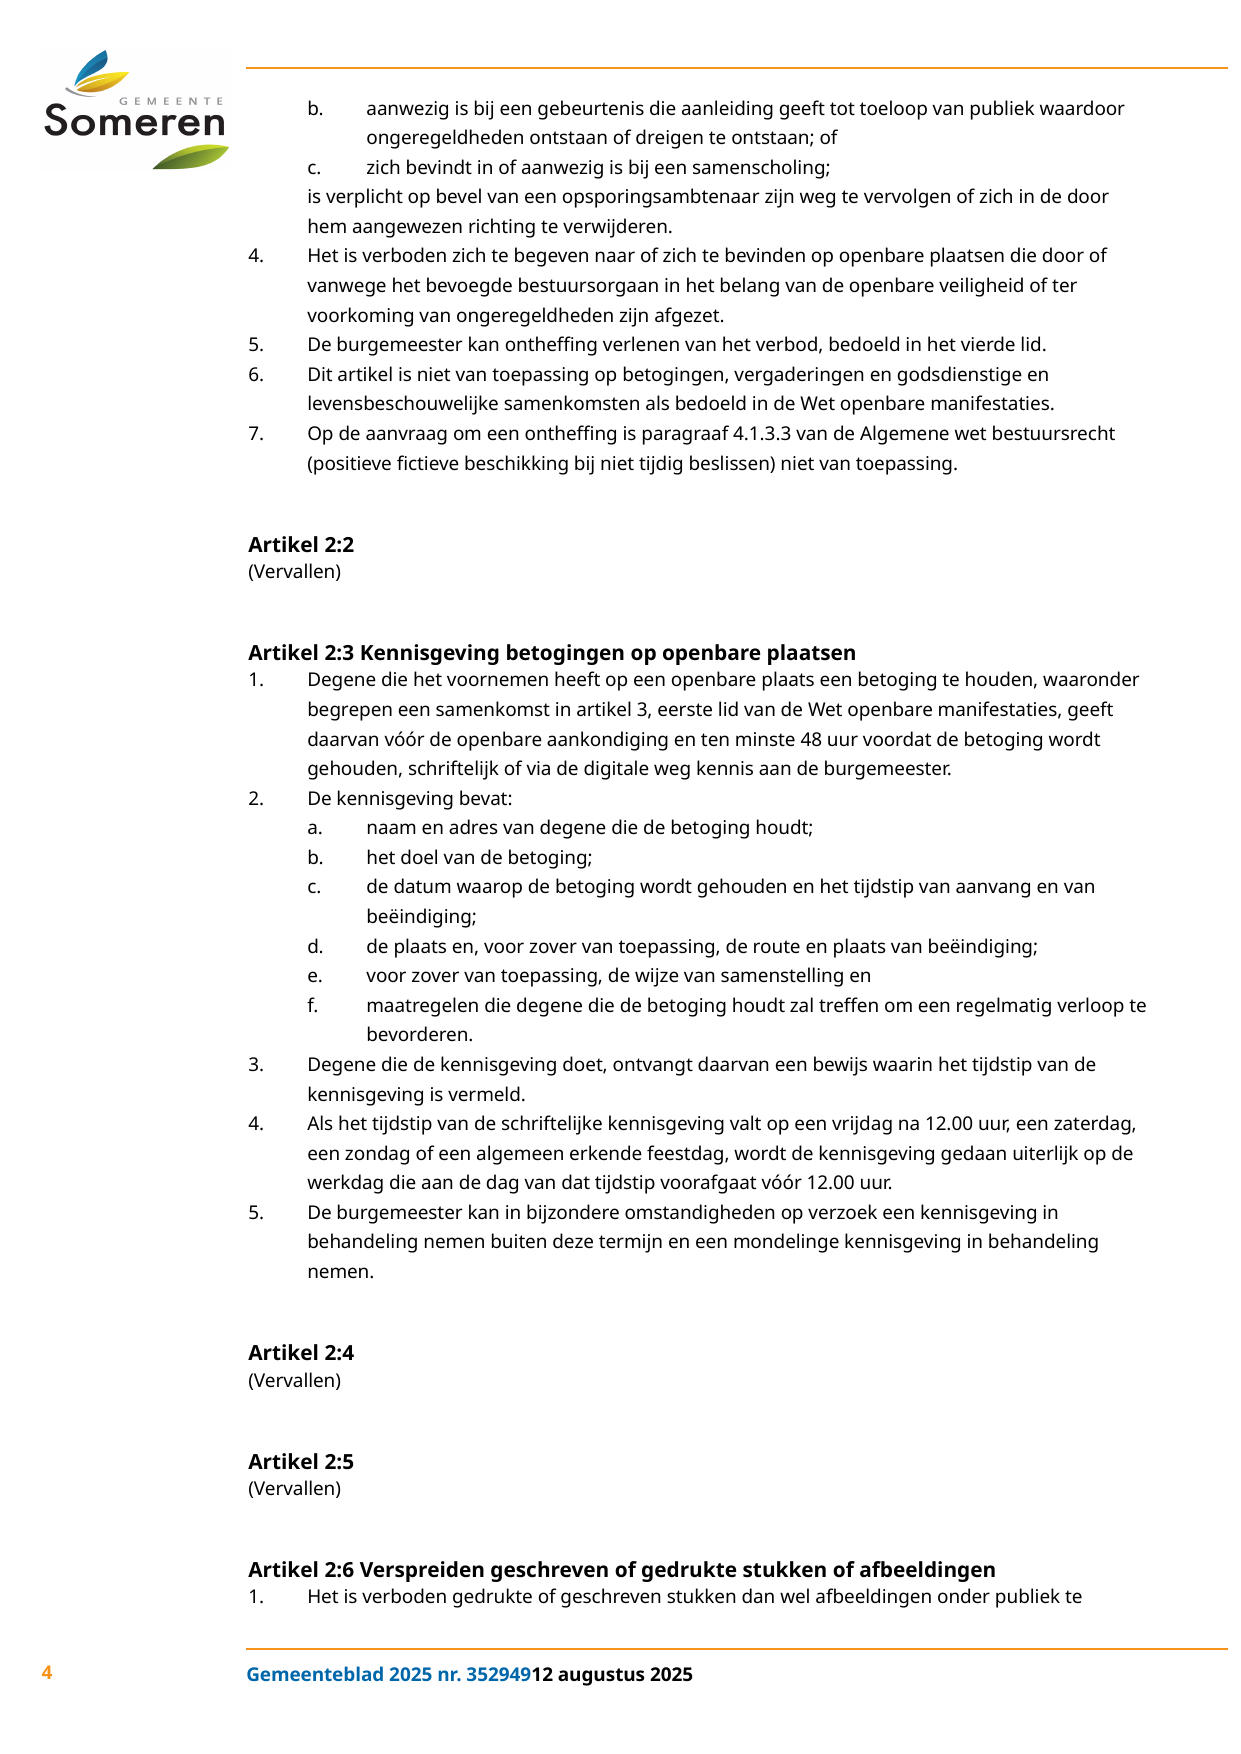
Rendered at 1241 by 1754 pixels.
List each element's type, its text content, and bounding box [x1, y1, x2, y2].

list De burgemeester kan ontheffing verlenen van het verbod, bedoeld in het vierde lid. [248, 331, 1152, 357]
list de plaats en, voor zover van toepassing, de route en plaats van beëindiging; [307, 933, 1152, 959]
picture [41, 47, 231, 172]
text Artikel 2:6 Verspreiden geschreven of gedrukte stukken of afbeeldingen [248, 1555, 1152, 1584]
list Als het tijdstip van de schriftelijke kennisgeving valt op een vrijdag na 12.00 uur, een zaterdag, een zondag of een algemeen erkende feestdag, wordt de kennisgeving gedaan uiterlijk op de werkdag die aan de dag van dat tijdstip voorafgaat vóór 12.00 uur. [248, 1110, 1152, 1195]
list maatregelen die degene die de betoging houdt zal treffen om een regelmatig verloop te bevorderen. [307, 992, 1152, 1047]
list de datum waarop de betoging wordt gehouden en het tijdstip van aanvang en van beëindiging; [307, 874, 1152, 929]
list voor zover van toepassing, de wijze van samenstelling en [307, 962, 1152, 988]
text Artikel 2:5 [248, 1447, 1152, 1475]
text Artikel 2:3 Kennisgeving betogingen op openbare plaatsen [248, 638, 1152, 667]
text (Vervallen) [248, 1475, 1152, 1501]
list aanwezig is bij een gebeurtenis die aanleiding geeft tot toeloop van publiek waardoor ongeregeldheden ontstaan of dreigen te ontstaan; of [307, 95, 1152, 150]
list naam en adres van degene die de betoging houdt; [307, 814, 1152, 840]
list De burgemeester kan in bijzondere omstandigheden op verzoek een kennisgeving in behandeling nemen buiten deze termijn en een mondelinge kennisgeving in behandeling nemen. [248, 1199, 1152, 1284]
text Artikel 2:2 [248, 530, 1152, 558]
list zich bevindt in of aanwezig is bij een samenscholing; [307, 154, 1152, 180]
list is verplicht op bevel van een opsporingsambtenaar zijn weg te vervolgen of zich in de door hem aangewezen richting te verwijderen. [248, 183, 1152, 239]
text Artikel 2:4 [248, 1338, 1152, 1367]
list Het is verboden gedrukte of geschreven stukken dan wel afbeeldingen onder publiek te [248, 1584, 1152, 1609]
text (Vervallen) [248, 558, 1152, 584]
list Degene die het voornemen heeft op een openbare plaats een betoging te houden, waaronder begrepen een samenkomst in artikel 3, eerste lid van de Wet openbare manifestaties, geeft daarvan vóór de openbare aankondiging en ten minste 48 uur voordat de betoging wordt gehouden, schriftelijk of via de digitale weg kennis aan de burgemeester. [248, 667, 1152, 781]
list het doel van de betoging; [307, 844, 1152, 870]
list Het is verboden zich te begeven naar of zich te bevinden op openbare plaatsen die door of vanwege het bevoegde bestuursorgaan in het belang van de openbare veiligheid of ter voorkoming van ongeregeldheden zijn afgezet. [248, 243, 1152, 328]
text (Vervallen) [248, 1367, 1152, 1392]
list Degene die de kennisgeving doet, ontvangt daarvan een bewijs waarin het tijdstip van de kennisgeving is vermeld. [248, 1051, 1152, 1107]
list Dit artikel is niet van toepassing op betogingen, vergaderingen en godsdienstige en levensbeschouwelijke samenkomsten als bedoeld in de Wet openbare manifestaties. [248, 361, 1152, 416]
list De kennisgeving bevat: [248, 785, 1152, 811]
list Op de aanvraag om een ontheffing is paragraaf 4.1.3.3 van de Algemene wet bestuursrecht (positieve fictieve beschikking bij niet tijdig beslissen) niet van toepassing. [248, 420, 1152, 476]
